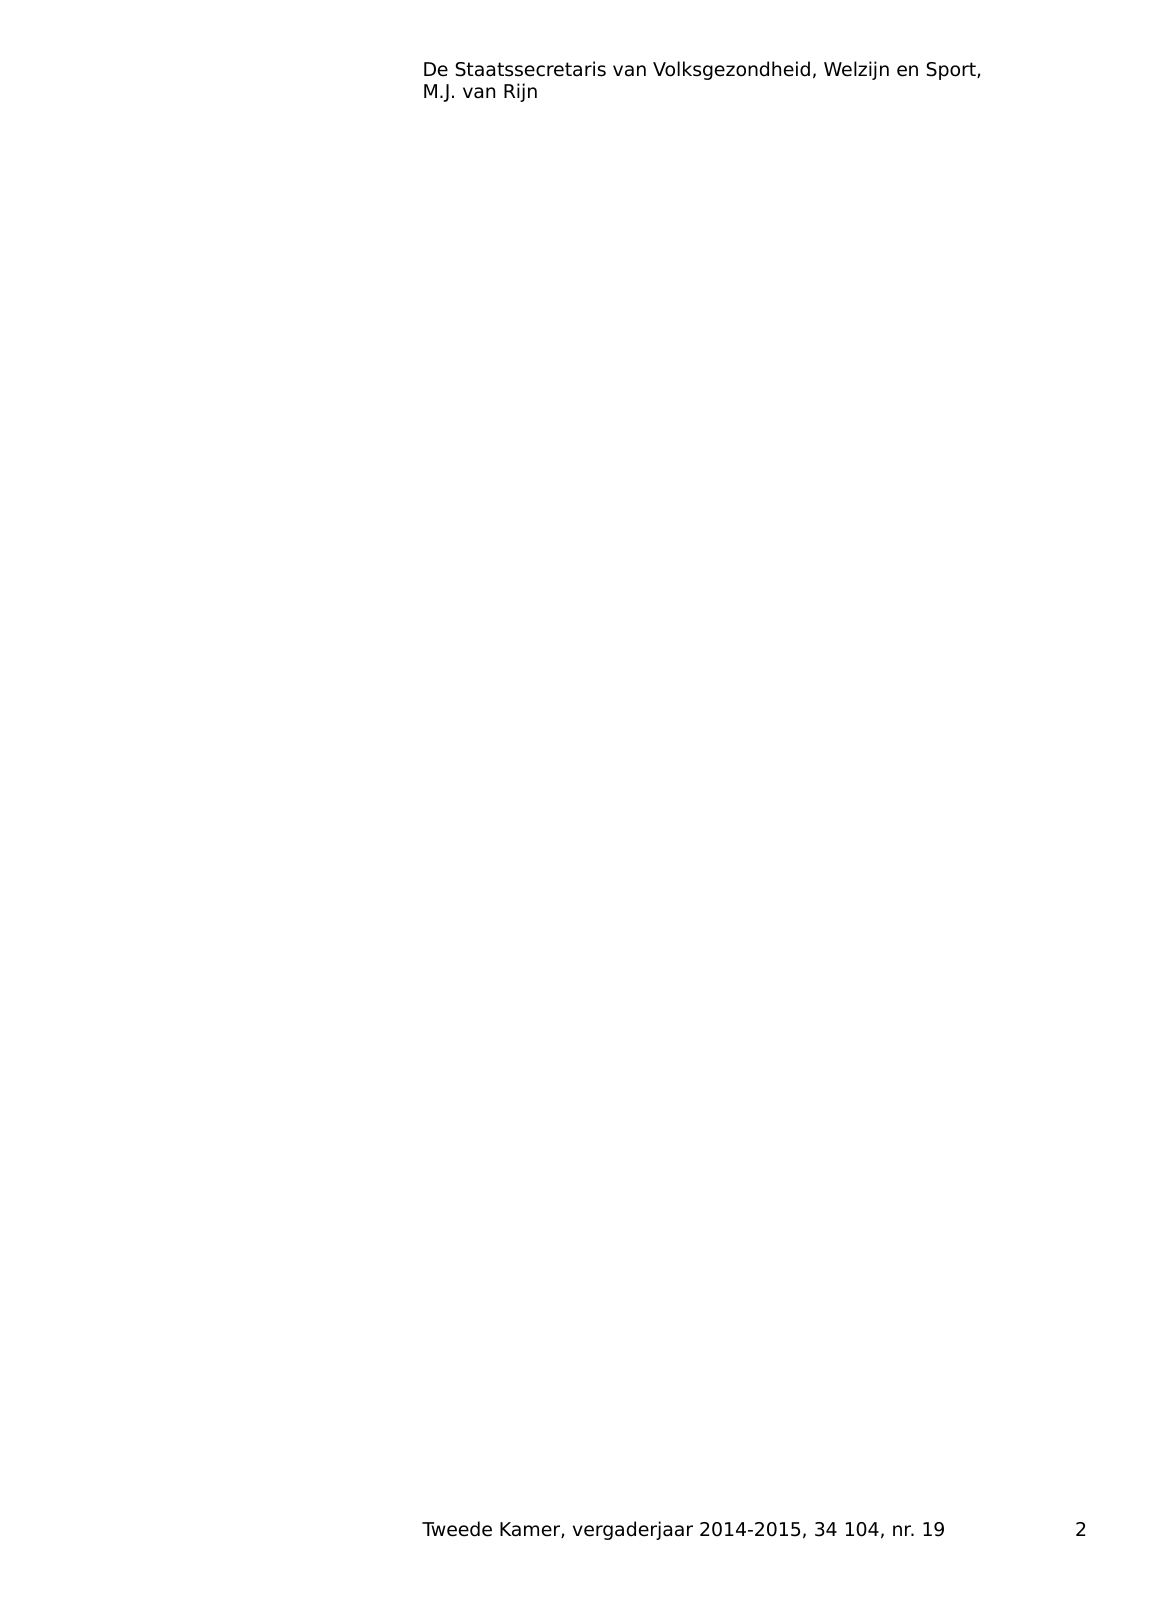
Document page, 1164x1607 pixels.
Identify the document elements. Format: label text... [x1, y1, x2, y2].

text De Staatssecretaris van Volksgezondheid, Welzijn en Sport, M.J. van Rijn [422, 59, 1087, 103]
